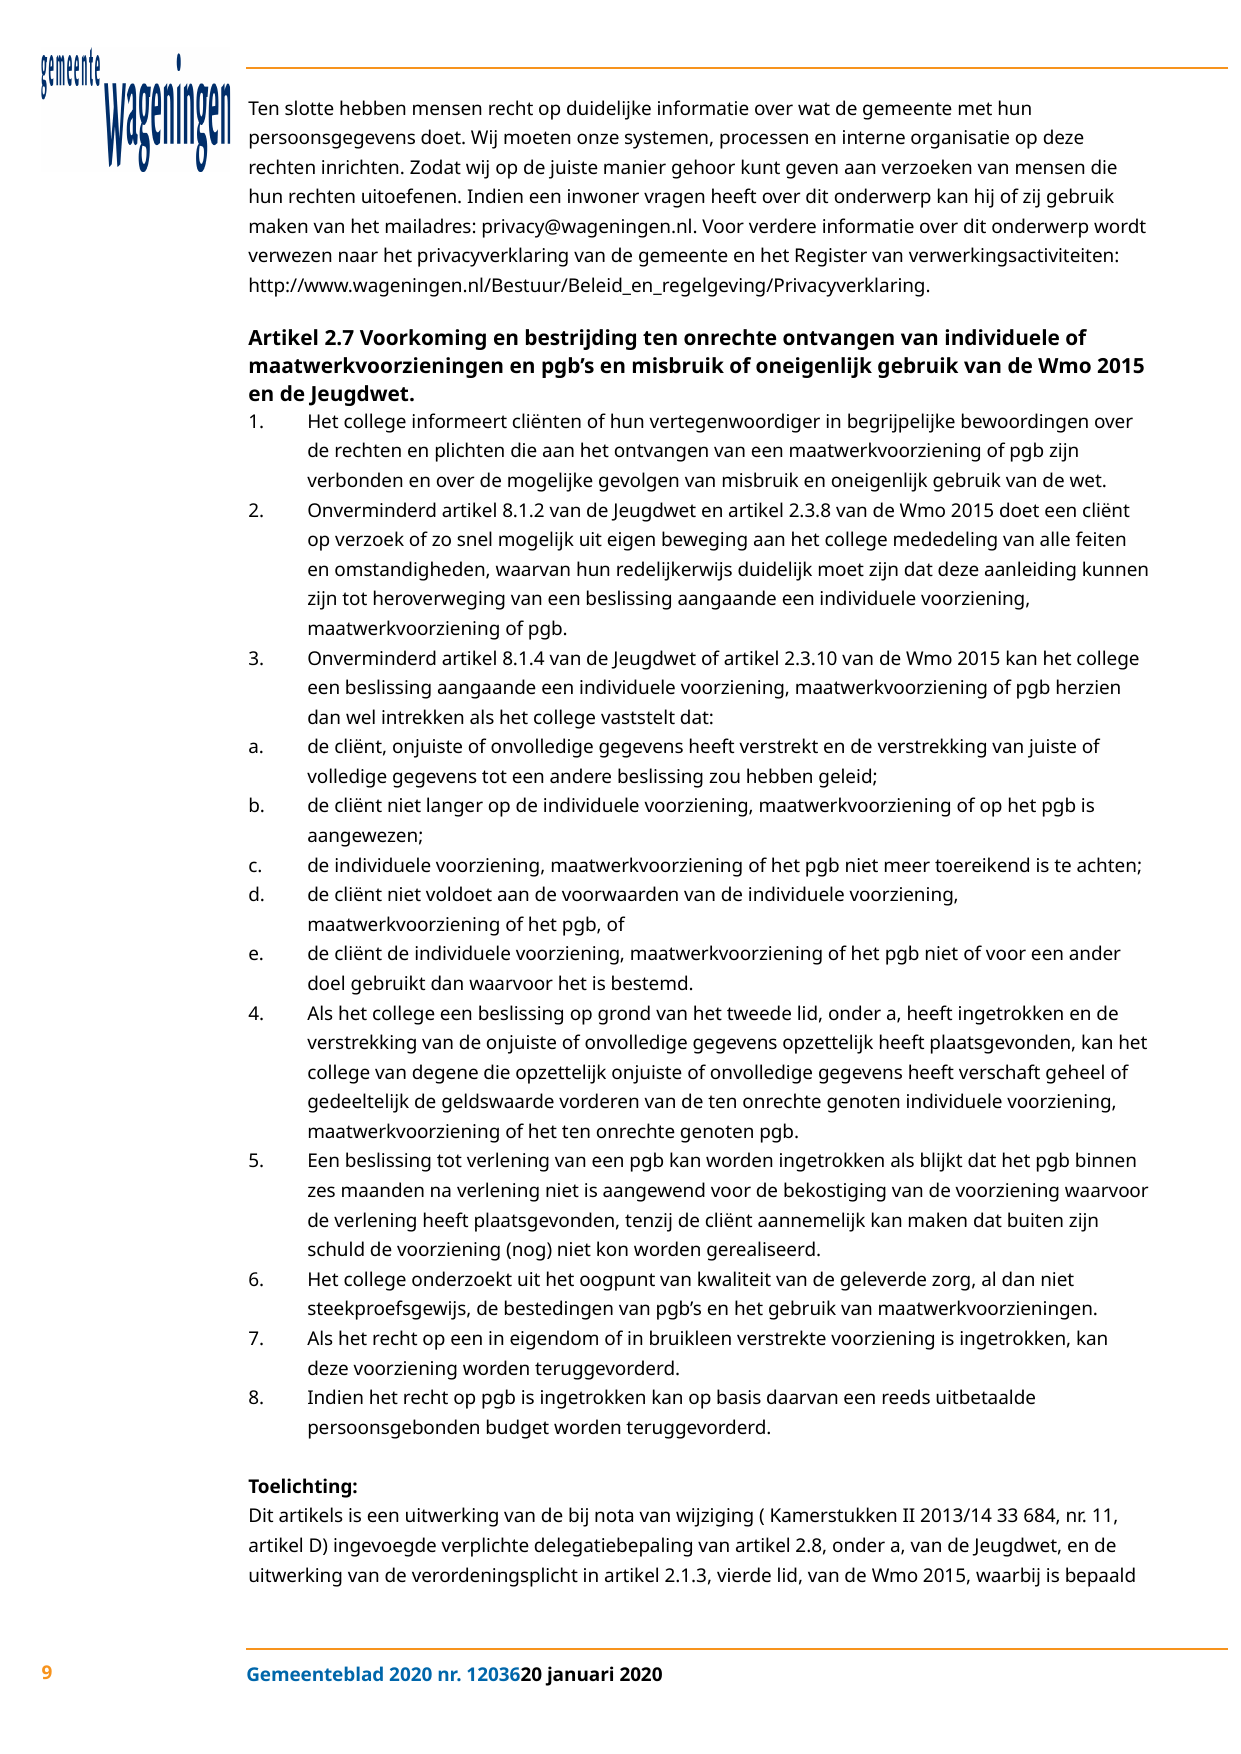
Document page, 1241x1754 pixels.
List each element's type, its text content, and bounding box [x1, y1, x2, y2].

list Als het recht op een in eigendom of in bruikleen verstrekte voorziening is ingetrokken, kan deze voorziening worden teruggevorderd. [248, 1325, 1152, 1380]
list Het college informeert cliënten of hun vertegenwoordiger in begrijpelijke bewoordingen over de rechten en plichten die aan het ontvangen van een maatwerkvoorziening of pgb zijn verbonden en over de mogelijke gevolgen van misbruik en oneigenlijk gebruik van de wet. [248, 408, 1152, 493]
list de individuele voorziening, maatwerkvoorziening of het pgb niet meer toereikend is te achten; [248, 852, 1152, 877]
list de cliënt, onjuiste of onvolledige gegevens heeft verstrekt en de verstrekking van juiste of volledige gegevens tot een andere beslissing zou hebben geleid; [248, 733, 1152, 789]
list Een beslissing tot verlening van een pgb kan worden ingetrokken als blijkt dat het pgb binnen zes maanden na verlening niet is aangewend voor de bekostiging van de voorziening waarvoor de verlening heeft plaatsgevonden, tenzij de cliënt aannemelijk kan maken dat buiten zijn schuld de voorziening (nog) niet kon worden gerealiseerd. [248, 1148, 1152, 1262]
list de cliënt de individuele voorziening, maatwerkvoorziening of het pgb niet of voor een ander doel gebruikt dan waarvoor het is bestemd. [248, 941, 1152, 996]
list Het college onderzoekt uit het oogpunt van kwaliteit van de geleverde zorg, al dan niet steekproefsgewijs, de bestedingen van pgb’s en het gebruik van maatwerkvoorzieningen. [248, 1266, 1152, 1321]
list Onverminderd artikel 8.1.4 van de Jeugdwet of artikel 2.3.10 van de Wmo 2015 kan het college een beslissing aangaande een individuele voorziening, maatwerkvoorziening of pgb herzien dan wel intrekken als het college vaststelt dat: [248, 645, 1152, 729]
text Artikel 2.7 Voorkoming en bestrijding ten onrechte ontvangen van individuele of maatwerkvoorzieningen en pgb’s en misbruik of oneigenlijk gebruik van de Wmo 2015 en de Jeugdwet. [248, 323, 1152, 408]
text Toelichting: [248, 1473, 1152, 1499]
list de cliënt niet langer op de individuele voorziening, maatwerkvoorziening of op het pgb is aangewezen; [248, 793, 1152, 848]
list Als het college een beslissing op grond van het tweede lid, onder a, heeft ingetrokken en de verstrekking van de onjuiste of onvolledige gegevens opzettelijk heeft plaatsgevonden, kan het college van degene die opzettelijk onjuiste of onvolledige gegevens heeft verschaft geheel of gedeeltelijk de geldswaarde vorderen van de ten onrechte genoten individuele voorziening, maatwerkvoorziening of het ten onrechte genoten pgb. [248, 1000, 1152, 1144]
text Dit artikels is een uitwerking van de bij nota van wijziging ( Kamerstukken II 2013/14 33 684, nr. 11, artikel D) ingevoegde verplichte delegatiebepaling van artikel 2.8, onder a, van de Jeugdwet, en de uitwerking van de verordeningsplicht in artikel 2.1.3, vierde lid, van de Wmo 2015, waarbij is bepaald [248, 1503, 1152, 1587]
text Ten slotte hebben mensen recht op duidelijke informatie over wat de gemeente met hun persoonsgegevens doet. Wij moeten onze systemen, processen en interne organisatie op deze rechten inrichten. Zodat wij op de juiste manier gehoor kunt geven aan verzoeken van mensen die hun rechten uitoefenen. Indien een inwoner vragen heeft over dit onderwerp kan hij of zij gebruik maken van het mailadres: privacy@wageningen.nl. Voor verdere informatie over dit onderwerp wordt verwezen naar het privacyverklaring van de gemeente en het Register van verwerkingsactiviteiten: http://www.wageningen.nl/Bestuur/Beleid_en_regelgeving/Privacyverklaring. [248, 95, 1152, 298]
picture [41, 47, 231, 172]
list de cliënt niet voldoet aan de voorwaarden van de individuele voorziening, maatwerkvoorziening of het pgb, of [248, 881, 1152, 937]
list Onverminderd artikel 8.1.2 van de Jeugdwet en artikel 2.3.8 van de Wmo 2015 doet een cliënt op verzoek of zo snel mogelijk uit eigen beweging aan het college mededeling van alle feiten en omstandigheden, waarvan hun redelijkerwijs duidelijk moet zijn dat deze aanleiding kunnen zijn tot heroverweging van een beslissing aangaande een individuele voorziening, maatwerkvoorziening of pgb. [248, 497, 1152, 641]
list Indien het recht op pgb is ingetrokken kan op basis daarvan een reeds uitbetaalde persoonsgebonden budget worden teruggevorderd. [248, 1384, 1152, 1439]
